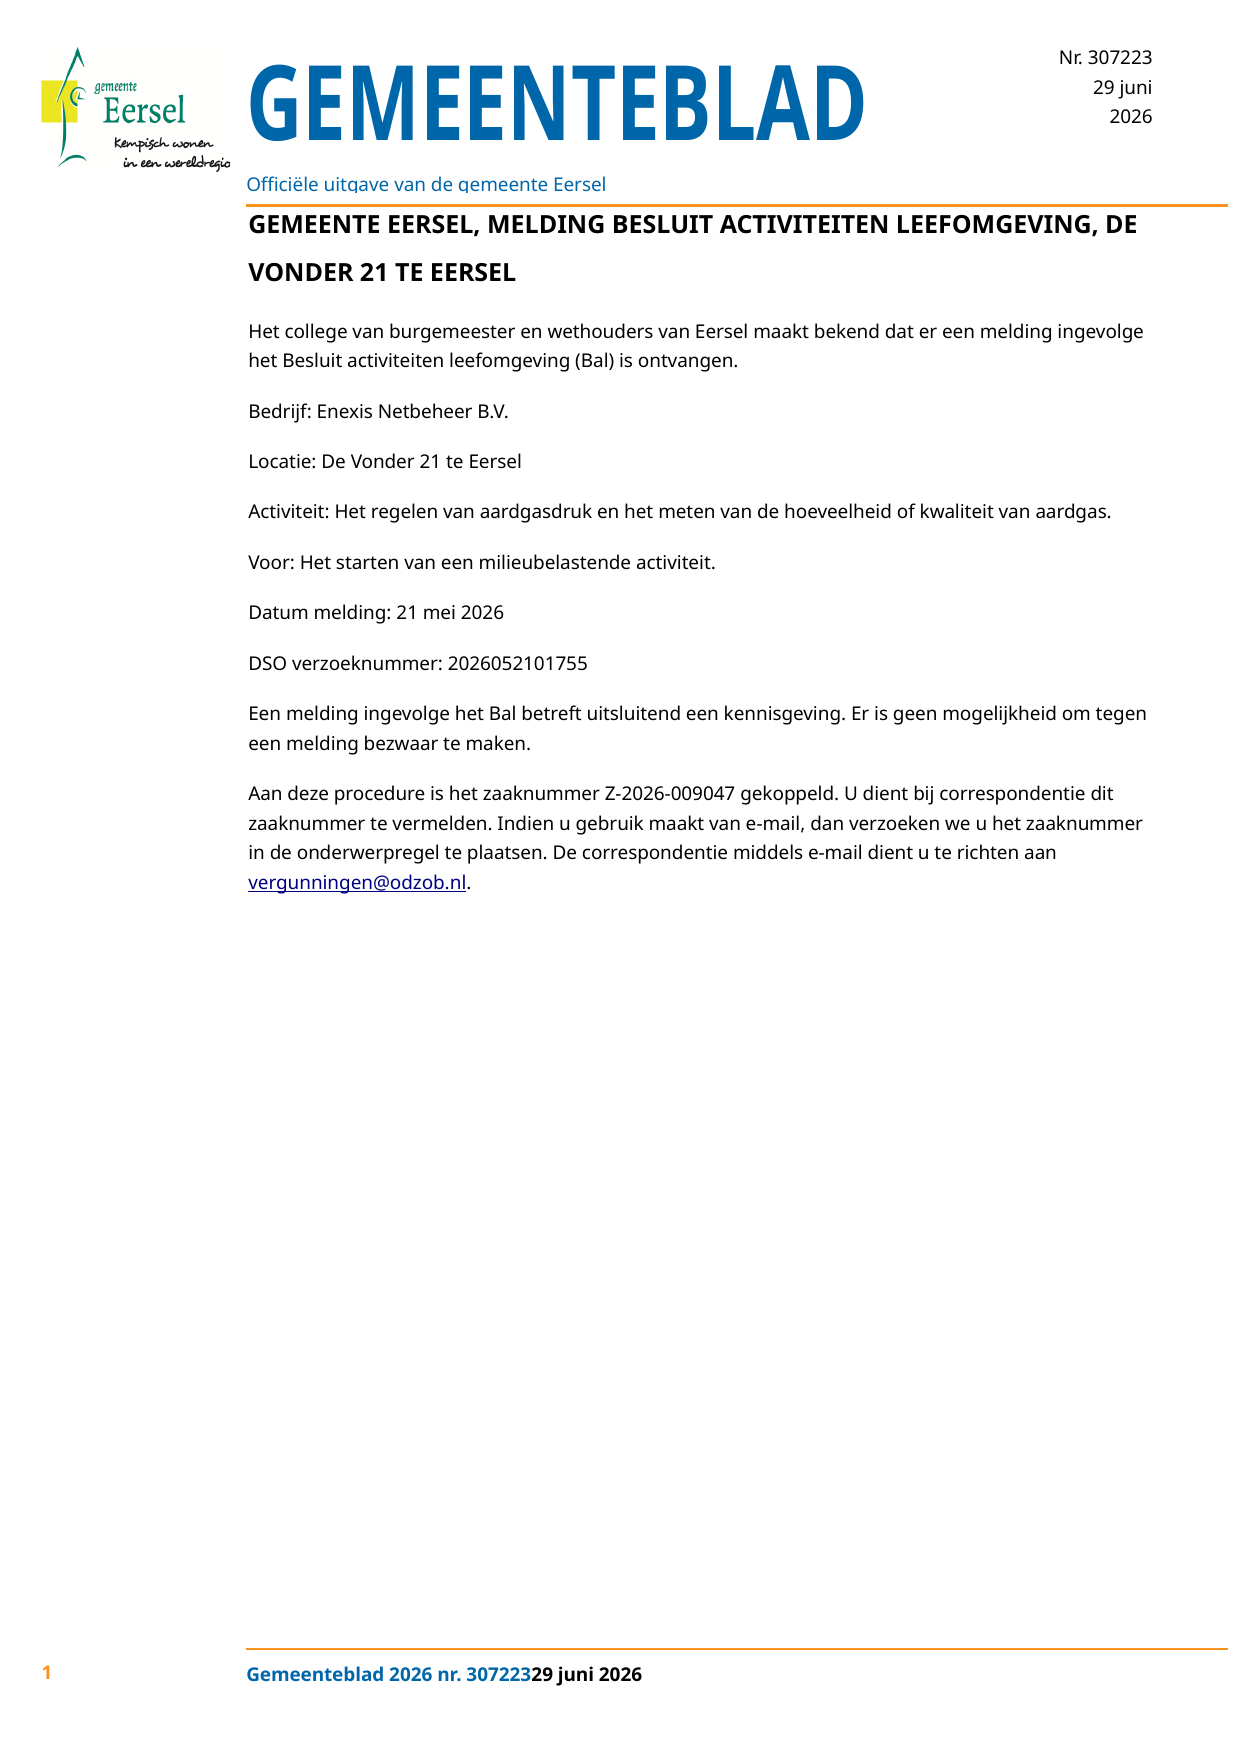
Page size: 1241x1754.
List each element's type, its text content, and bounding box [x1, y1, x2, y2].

text Voor: Het starten van een milieubelastende activiteit. [248, 549, 1152, 575]
text Een melding ingevolge het Bal betreft uitsluitend een kennisgeving. Er is geen mogelijkheid om tegen een melding bezwaar te maken. [248, 700, 1152, 756]
text Locatie: De Vonder 21​ te Eersel [248, 448, 1152, 474]
text GEMEENTE EERSEL, MELDING BESLUIT ACTIVITEITEN LEEFOMGEVING, DE VONDER 21 TE EERSEL [248, 207, 1152, 288]
text Datum melding: 21 mei 2026 [248, 599, 1152, 625]
text Bedrijf: Enexis Netbeheer B.V. [248, 398, 1152, 424]
text Aan deze procedure is het zaaknummer Z-2026-009047 gekoppeld. U dient bij correspondentie dit zaaknummer te vermelden. Indien u gebruik maakt van e-mail, dan verzoeken we u het zaaknummer in de onderwerpregel te plaatsen. De correspondentie middels e-mail dient u te richten aan vergunningen@odzob.nl. [248, 780, 1152, 895]
text Activiteit: Het regelen van aardgasdruk en het meten van de hoeveelheid of kwaliteit van aardgas. [248, 499, 1152, 524]
text DSO verzoeknummer: 2026052101755 [248, 650, 1152, 676]
text Het college van burgemeester en wethouders van Eersel maakt bekend dat er een melding ingevolge het Besluit activiteiten leefomgeving (Bal) is ontvangen. [248, 318, 1152, 373]
picture [41, 47, 231, 172]
